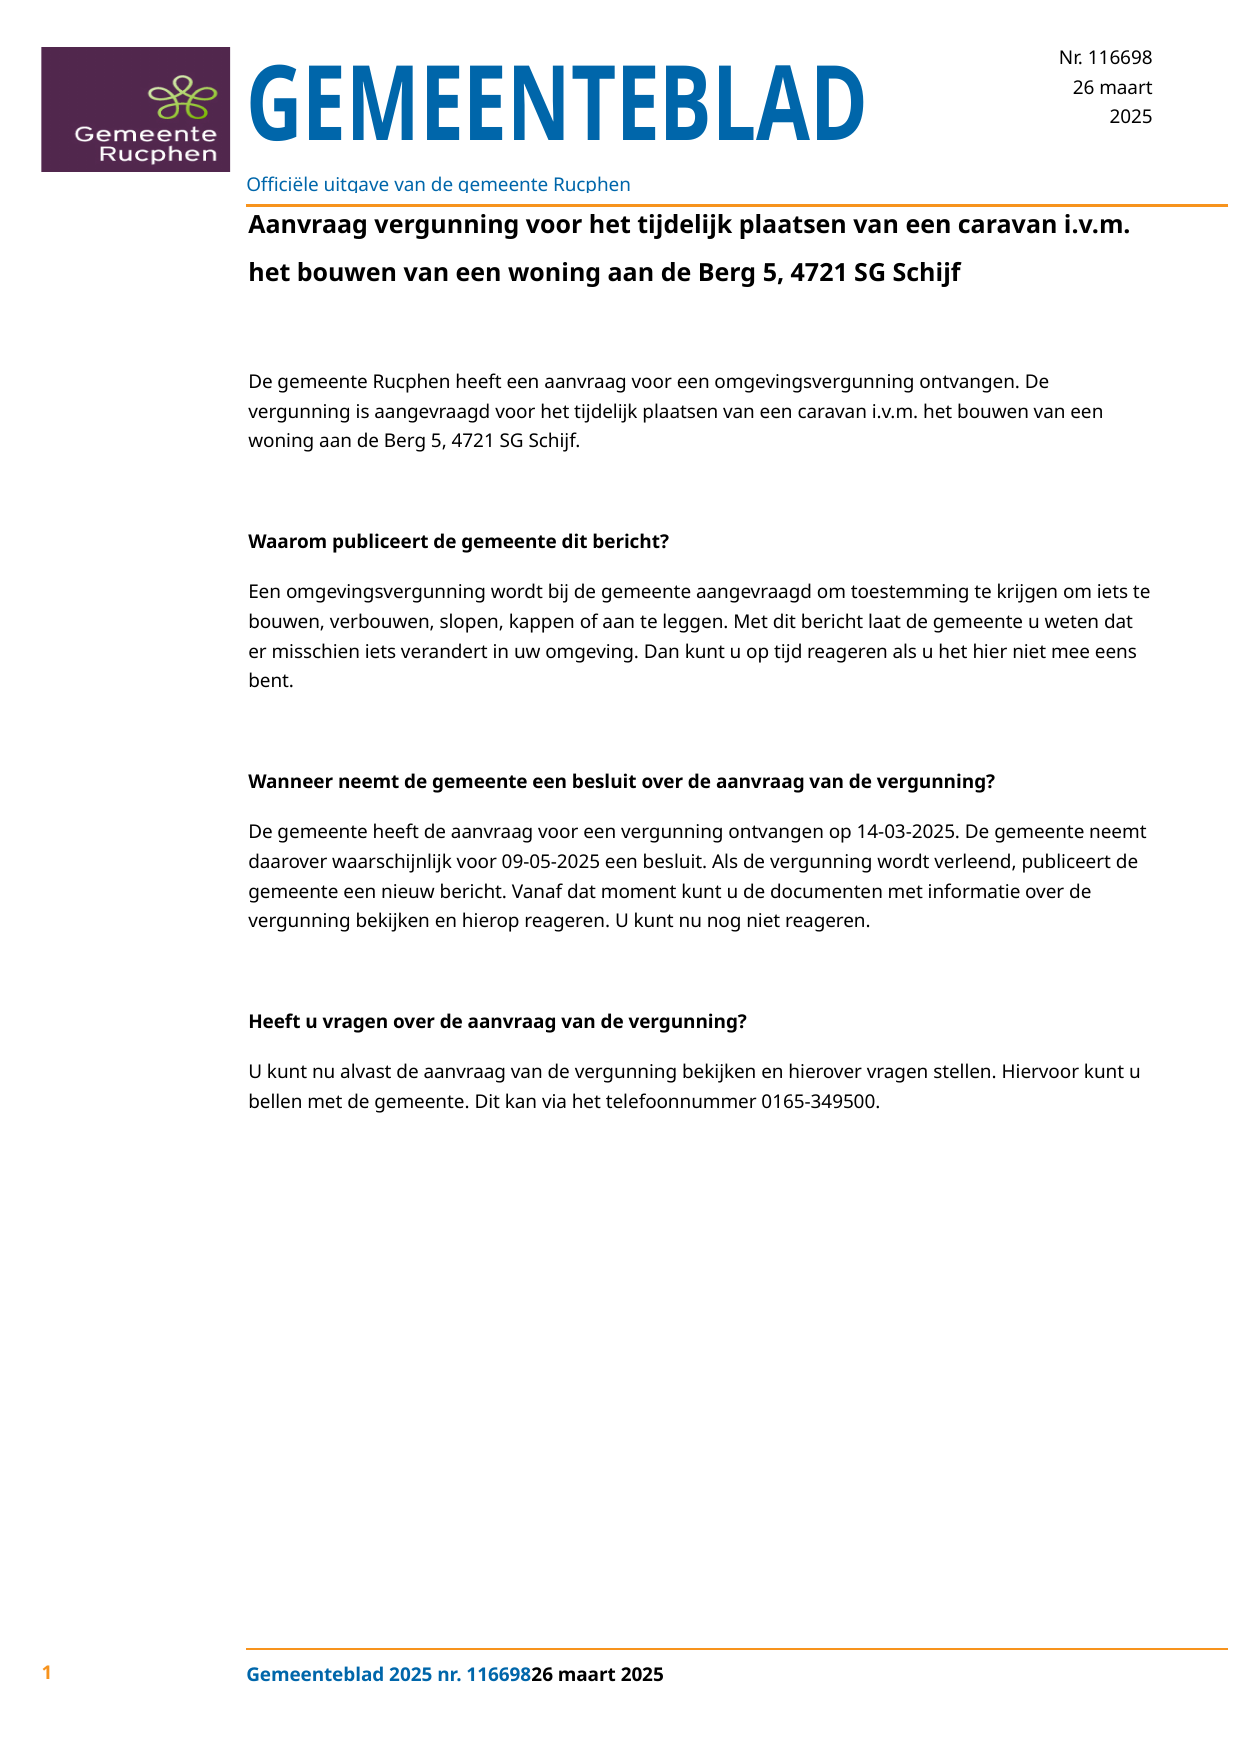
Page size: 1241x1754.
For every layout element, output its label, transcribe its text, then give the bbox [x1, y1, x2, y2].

picture [41, 47, 231, 172]
text Aanvraag vergunning voor het tijdelijk plaatsen van een caravan i.v.m. het bouwen van een woning aan de Berg 5, 4721 SG Schijf [248, 207, 1152, 288]
text De gemeente heeft de aanvraag voor een vergunning ontvangen op 14-03-2025. De gemeente neemt daarover waarschijnlijk voor 09-05-2025 een besluit. Als de vergunning wordt verleend, publiceert de gemeente een nieuw bericht. Vanaf dat moment kunt u de documenten met informatie over de vergunning bekijken en hierop reageren. U kunt nu nog niet reageren. [248, 819, 1152, 933]
text Heeft u vragen over de aanvraag van de vergunning? [248, 1008, 1152, 1034]
text Een omgevingsvergunning wordt bij de gemeente aangevraagd om toestemming te krijgen om iets te bouwen, verbouwen, slopen, kappen of aan te leggen. Met dit bericht laat de gemeente u weten dat er misschien iets verandert in uw omgeving. Dan kunt u op tijd reageren als u het hier niet mee eens bent. [248, 579, 1152, 693]
text De gemeente Rucphen heeft een aanvraag voor een omgevingsvergunning ontvangen. De vergunning is aangevraagd voor het tijdelijk plaatsen van een caravan i.v.m. het bouwen van een woning aan de Berg 5, 4721 SG Schijf. [248, 368, 1152, 453]
text U kunt nu alvast de aanvraag van de vergunning bekijken en hierover vragen stellen. Hiervoor kunt u bellen met de gemeente. Dit kan via het telefoonnummer 0165-349500. [248, 1059, 1152, 1114]
text Wanneer neemt de gemeente een besluit over de aanvraag van de vergunning? [248, 768, 1152, 794]
text Waarom publiceert de gemeente dit bericht? [248, 528, 1152, 554]
